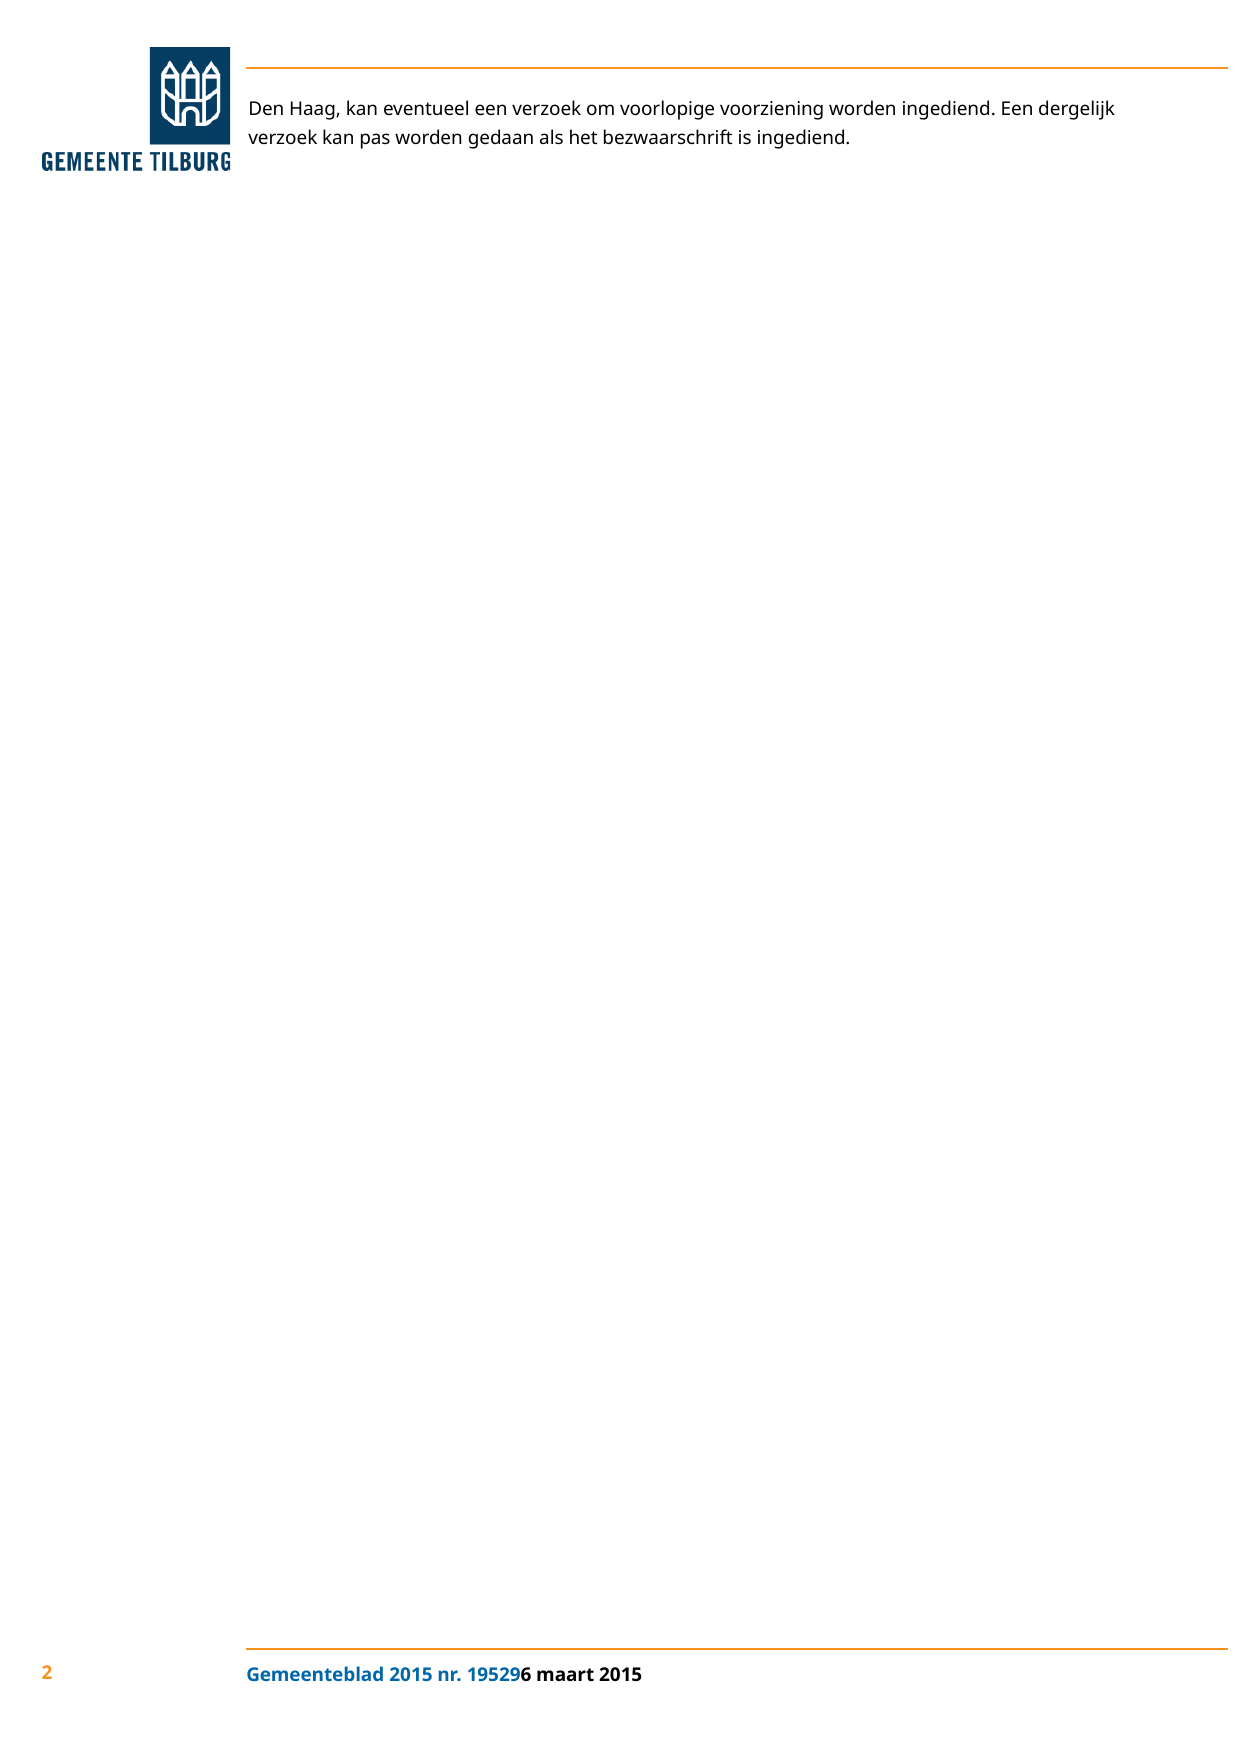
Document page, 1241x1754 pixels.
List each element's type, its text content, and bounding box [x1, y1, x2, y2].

text Den Haag, kan eventueel een verzoek om voorlopige voorziening worden ingediend. Een dergelijk verzoek kan pas worden gedaan als het bezwaarschrift is ingediend. [248, 95, 1152, 150]
picture [41, 47, 231, 172]
